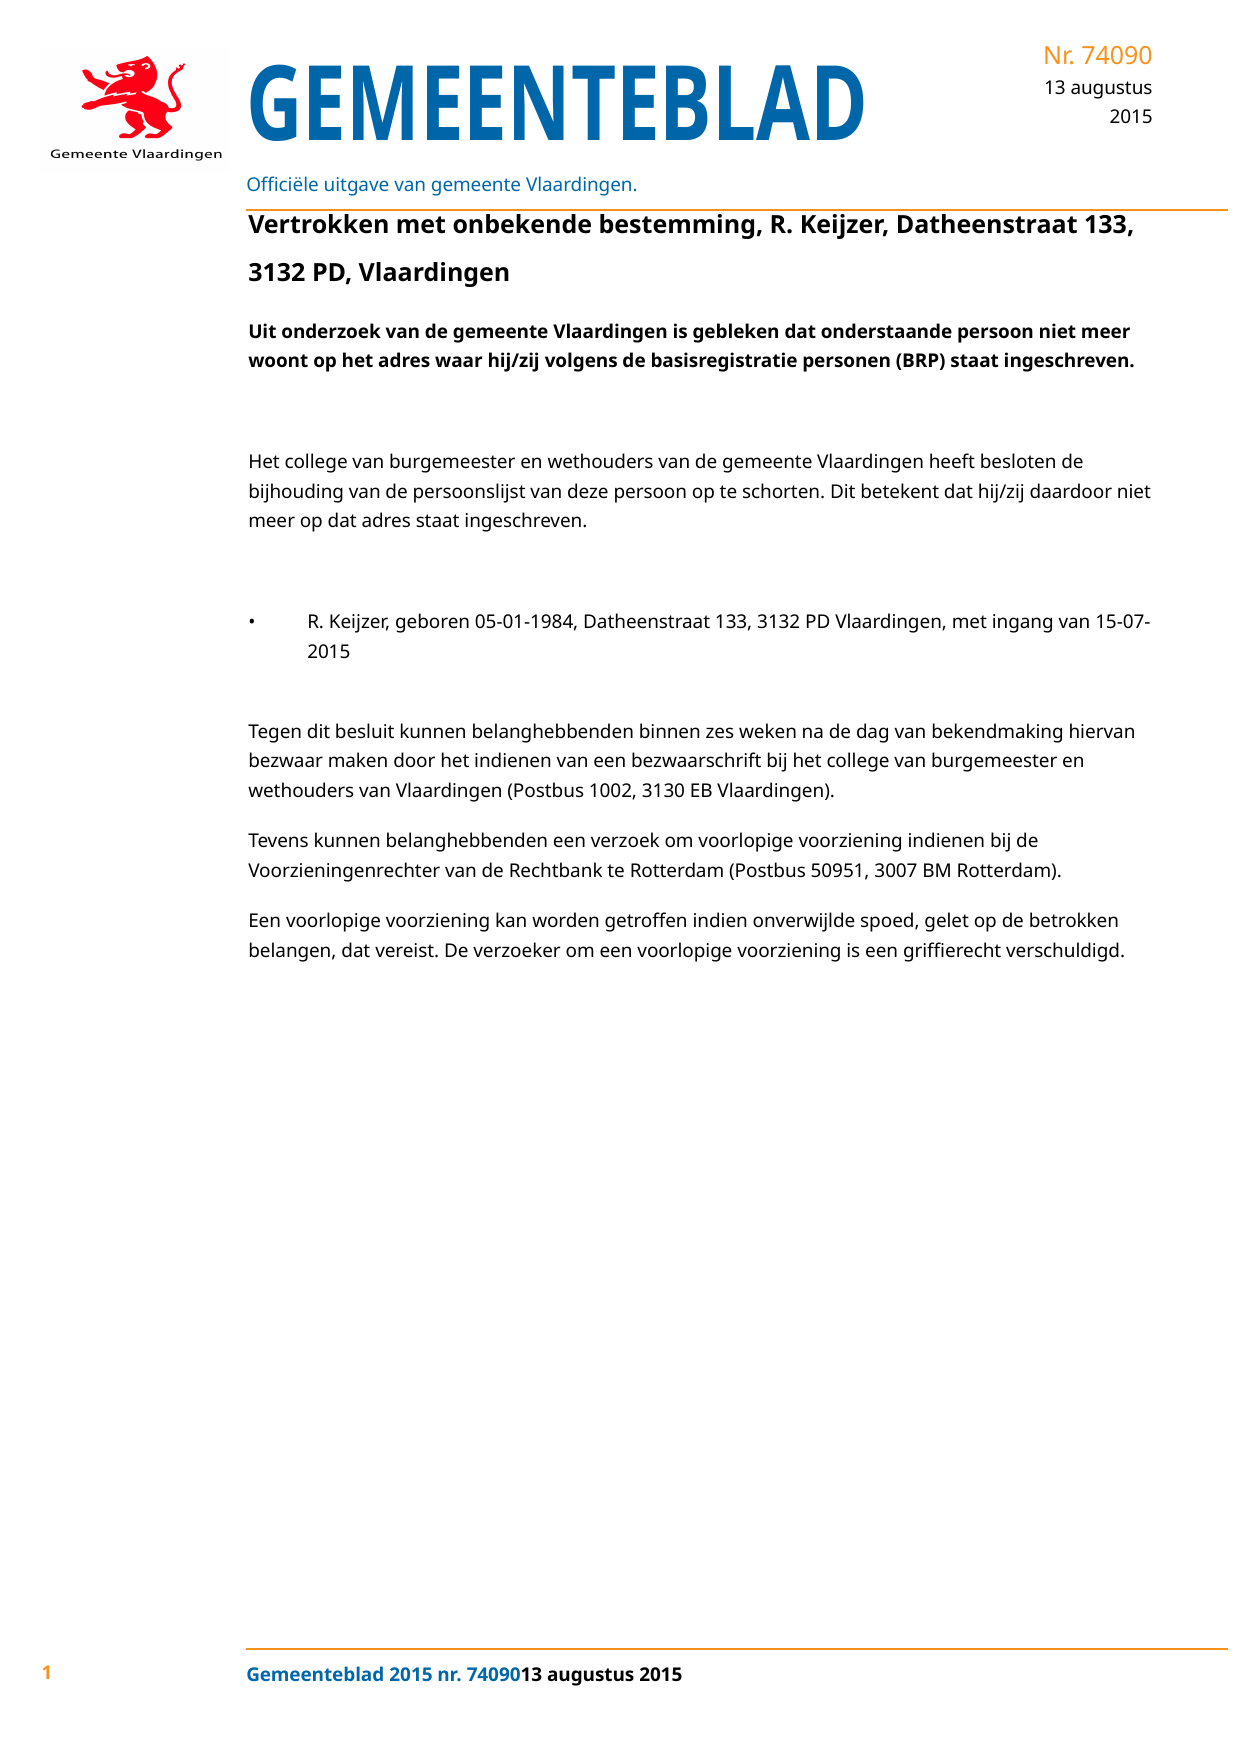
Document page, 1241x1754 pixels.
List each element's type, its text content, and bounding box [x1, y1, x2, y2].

text Uit onderzoek van de gemeente Vlaardingen is gebleken dat onderstaande persoon niet meer woont op het adres waar hij/zij volgens de basisregistratie personen (BRP) staat ingeschreven. [248, 318, 1152, 373]
text Een voorlopige voorziening kan worden getroffen indien onverwijlde spoed, gelet op de betrokken belangen, dat vereist. De verzoeker om een voorlopige voorziening is een griffierecht verschuldigd. [248, 907, 1152, 963]
text Het college van burgemeester en wethouders van de gemeente Vlaardingen heeft besloten de bijhouding van de persoonslijst van deze persoon op te schorten. Dit betekent dat hij/zij daardoor niet meer op dat adres staat ingeschreven. [248, 448, 1152, 533]
list R. Keijzer, geboren 05-01-1984, Datheenstraat 133, 3132 PD Vlaardingen, met ingang van 15-07-2015 [248, 608, 1152, 664]
text Tevens kunnen belanghebbenden een verzoek om voorlopige voorziening indienen bij de Voorzieningenrechter van de Rechtbank te Rotterdam (Postbus 50951, 3007 BM Rotterdam). [248, 827, 1152, 883]
text Tegen dit besluit kunnen belanghebbenden binnen zes weken na de dag van bekendmaking hiervan bezwaar maken door het indienen van een bezwaarschrift bij het college van burgemeester en wethouders van Vlaardingen (Postbus 1002, 3130 EB Vlaardingen). [248, 718, 1152, 803]
text Vertrokken met onbekende bestemming, R. Keijzer, Datheenstraat 133, 3132 PD, Vlaardingen [248, 211, 1152, 288]
picture [41, 47, 231, 172]
